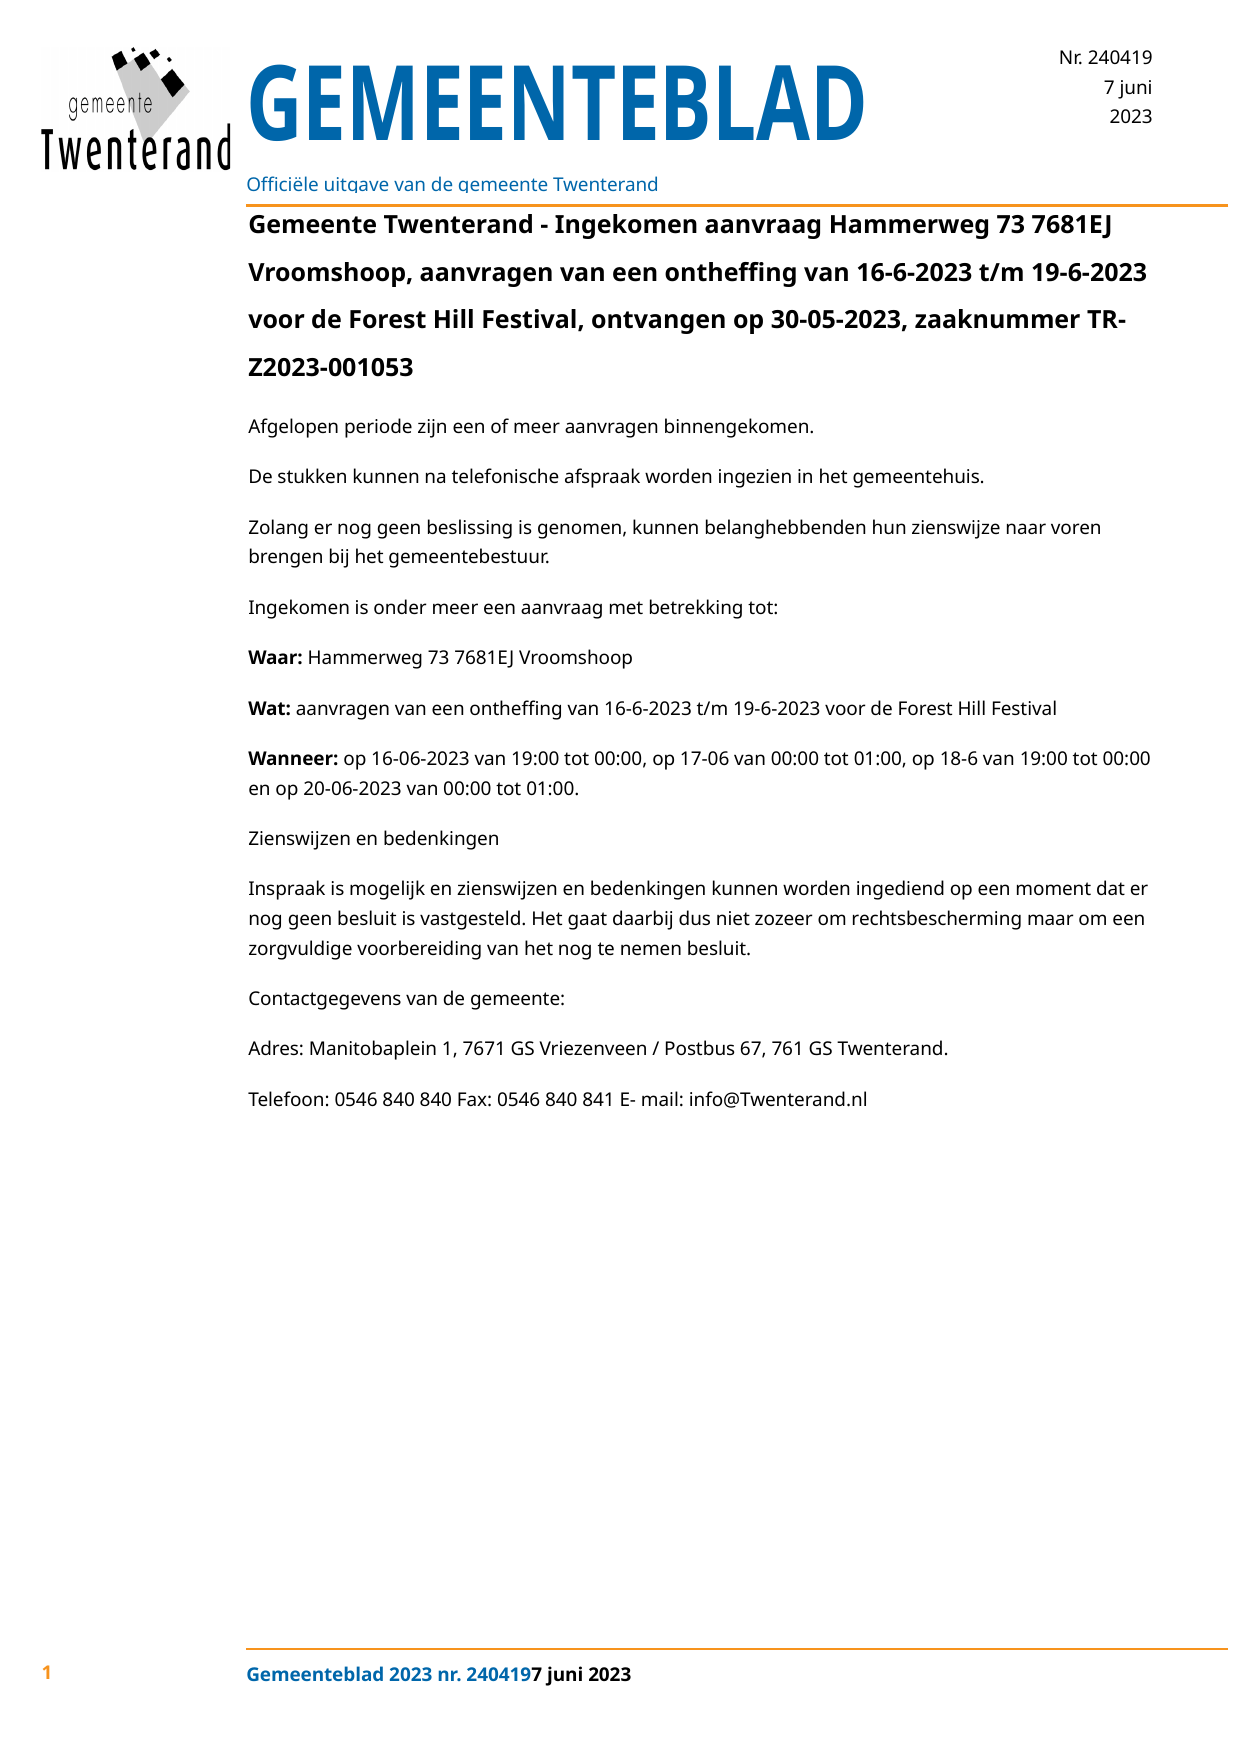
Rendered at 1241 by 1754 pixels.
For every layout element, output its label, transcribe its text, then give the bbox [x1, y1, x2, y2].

text Zolang er nog geen beslissing is genomen, kunnen belanghebbenden hun zienswijze naar voren brengen bij het gemeentebestuur. [248, 514, 1152, 569]
text Contactgegevens van de gemeente: [248, 985, 1152, 1011]
picture [41, 47, 231, 172]
text Afgelopen periode zijn een of meer aanvragen binnengekomen. [248, 413, 1152, 439]
text Telefoon: 0546 840 840 Fax: 0546 840 841 E- mail: info@Twenterand.nl [248, 1086, 1152, 1112]
text Waar: Hammerweg 73 7681EJ Vroomshoop [248, 644, 1152, 670]
text Ingekomen is onder meer een aanvraag met betrekking tot: [248, 594, 1152, 620]
text Gemeente Twenterand - Ingekomen aanvraag Hammerweg 73 7681EJ Vroomshoop, aanvragen van een ontheffing van 16-6-2023 t/m 19-6-2023 voor de Forest Hill Festival, ontvangen op 30-05-2023, zaaknummer TR-Z2023-001053 [248, 207, 1152, 384]
text Adres: Manitobaplein 1, 7671 GS Vriezenveen / Postbus 67, 761 GS Twenterand. [248, 1036, 1152, 1061]
text Wanneer: op 16-06-2023 van 19:00 tot 00:00, op 17-06 van 00:00 tot 01:00, op 18-6 van 19:00 tot 00:00 en op 20-06-2023 van 00:00 tot 01:00. [248, 745, 1152, 801]
text De stukken kunnen na telefonische afspraak worden ingezien in het gemeentehuis. [248, 463, 1152, 489]
text Inspraak is mogelijk en zienswijzen en bedenkingen kunnen worden ingediend op een moment dat er nog geen besluit is vastgesteld. Het gaat daarbij dus niet zozeer om rechtsbescherming maar om een zorgvuldige voorbereiding van het nog te nemen besluit. [248, 876, 1152, 961]
text Wat: aanvragen van een ontheffing van 16-6-2023 t/m 19-6-2023 voor de Forest Hill Festival [248, 695, 1152, 721]
text Zienswijzen en bedenkingen [248, 825, 1152, 851]
